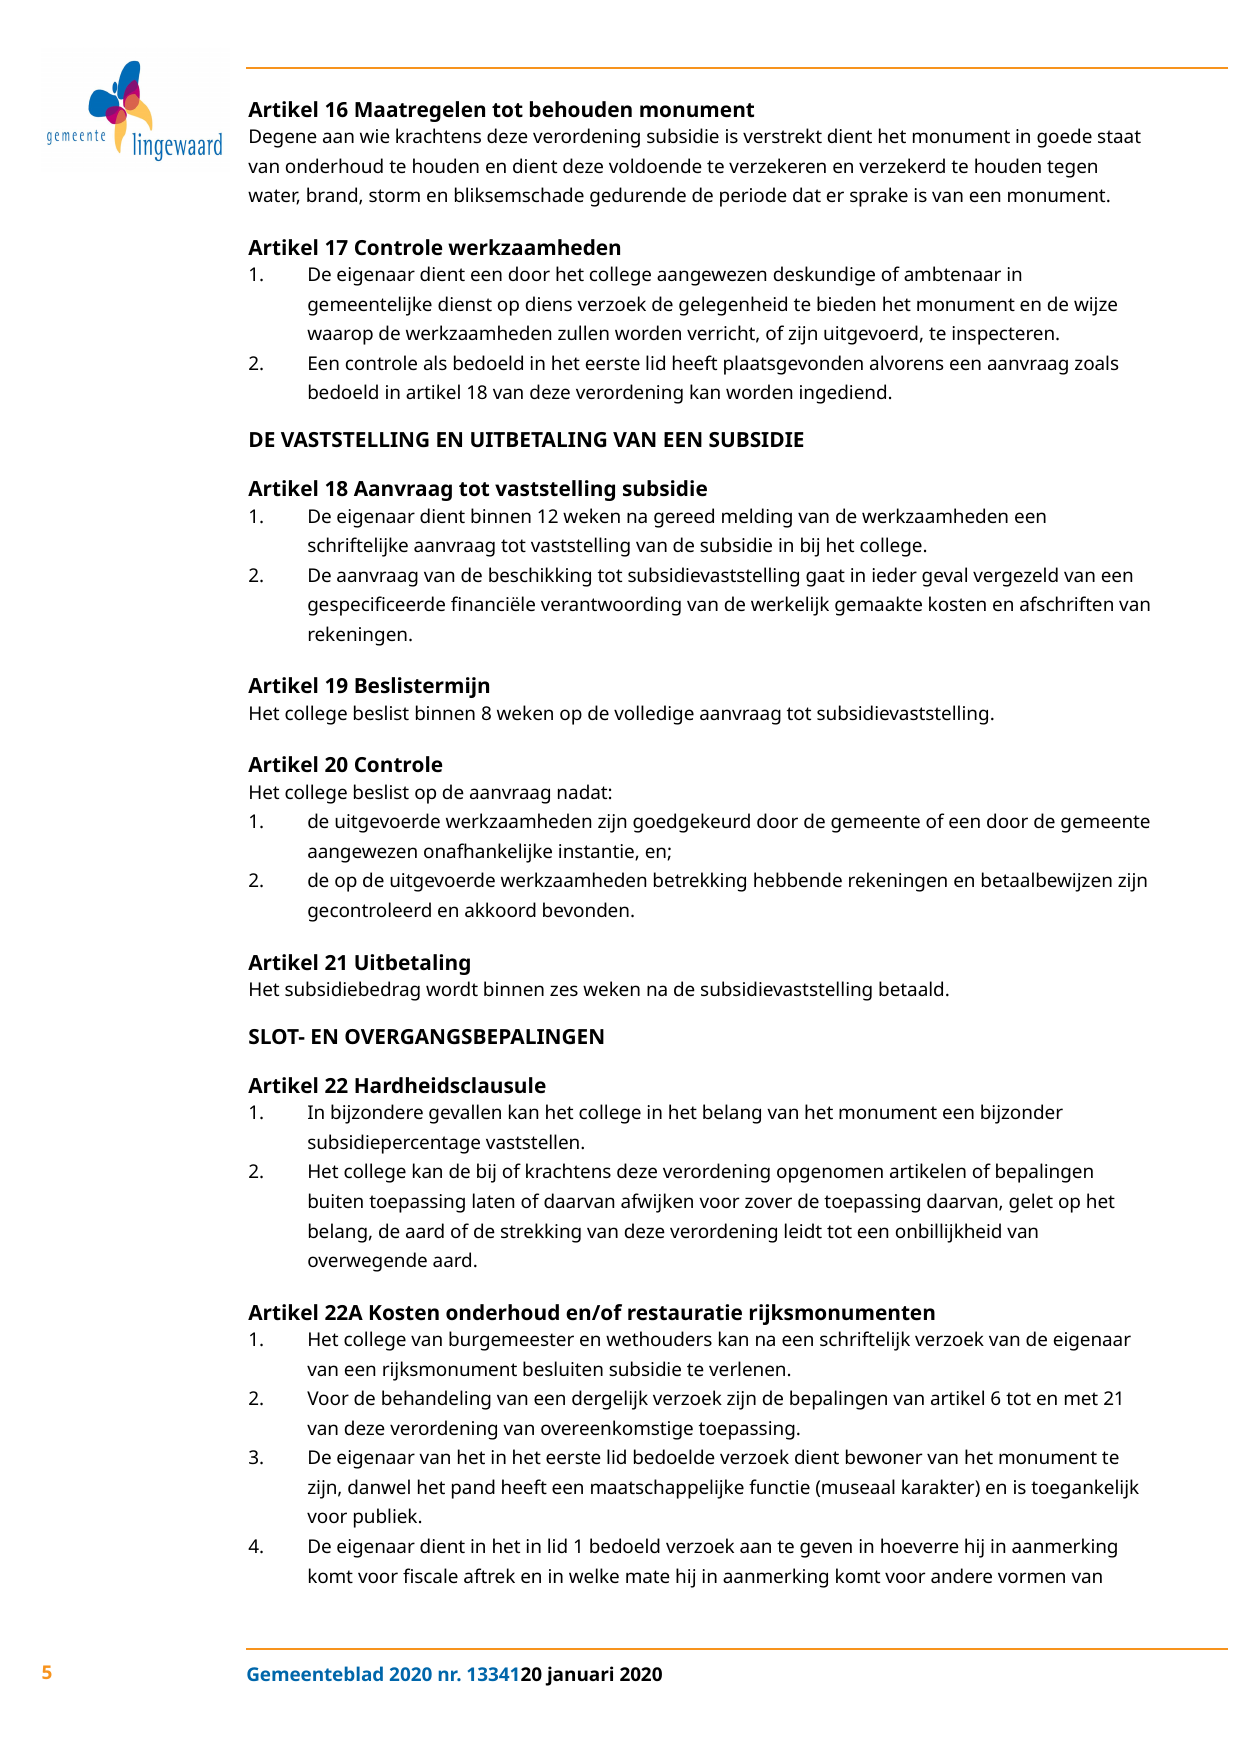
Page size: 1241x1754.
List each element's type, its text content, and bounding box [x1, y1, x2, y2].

list In bijzondere gevallen kan het college in het belang van het monument een bijzonder subsidiepercentage vaststellen. [248, 1099, 1152, 1155]
text Artikel 16 Maatregelen tot behouden monument [248, 95, 1152, 123]
list Het college van burgemeester en wethouders kan na een schriftelijk verzoek van de eigenaar van een rijksmonument besluiten subsidie te verlenen. [248, 1326, 1152, 1382]
list Voor de behandeling van een dergelijk verzoek zijn de bepalingen van artikel 6 tot en met 21 van deze verordening van overeenkomstige toepassing. [248, 1385, 1152, 1441]
text Het college beslist binnen 8 weken op de volledige aanvraag tot subsidievaststelling. [248, 700, 1152, 726]
list De eigenaar dient in het in lid 1 bedoeld verzoek aan te geven in hoeverre hij in aanmerking komt voor fiscale aftrek en in welke mate hij in aanmerking komt voor andere vormen van [248, 1533, 1152, 1589]
list De eigenaar van het in het eerste lid bedoelde verzoek dient bewoner van het monument te zijn, danwel het pand heeft een maatschappelijke functie (museaal karakter) en is toegankelijk voor publiek. [248, 1444, 1152, 1529]
text Het subsidiebedrag wordt binnen zes weken na de subsidievaststelling betaald. [248, 976, 1152, 1002]
list De eigenaar dient een door het college aangewezen deskundige of ambtenaar in gemeentelijke dienst op diens verzoek de gelegenheid te bieden het monument en de wijze waarop de werkzaamheden zullen worden verricht, of zijn uitgevoerd, te inspecteren. [248, 261, 1152, 346]
list de uitgevoerde werkzaamheden zijn goedgekeurd door de gemeente of een door de gemeente aangewezen onafhankelijke instantie, en; [248, 808, 1152, 864]
picture [41, 47, 231, 172]
text Artikel 19 Beslistermijn [248, 672, 1152, 700]
text Degene aan wie krachtens deze verordening subsidie is verstrekt dient het monument in goede staat van onderhoud te houden en dient deze voldoende te verzekeren en verzekerd te houden tegen water, brand, storm en bliksemschade gedurende de periode dat er sprake is van een monument. [248, 123, 1152, 208]
list Een controle als bedoeld in het eerste lid heeft plaatsgevonden alvorens een aanvraag zoals bedoeld in artikel 18 van deze verordening kan worden ingediend. [248, 350, 1152, 405]
list Het college kan de bij of krachtens deze verordening opgenomen artikelen of bepalingen buiten toepassing laten of daarvan afwijken voor zover de toepassing daarvan, gelet op het belang, de aard of de strekking van deze verordening leidt tot een onbillijkheid van overwegende aard. [248, 1159, 1152, 1273]
text Artikel 22 Hardheidsclausule [248, 1071, 1152, 1099]
text SLOT- EN OVERGANGSBEPALINGEN [248, 1022, 1152, 1050]
list De aanvraag van de beschikking tot subsidievaststelling gaat in ieder geval vergezeld van een gespecificeerde financiële verantwoording van de werkelijk gemaakte kosten en afschriften van rekeningen. [248, 562, 1152, 647]
list de op de uitgevoerde werkzaamheden betrekking hebbende rekeningen en betaalbewijzen zijn gecontroleerd en akkoord bevonden. [248, 868, 1152, 923]
text Artikel 18 Aanvraag tot vaststelling subsidie [248, 474, 1152, 503]
text Artikel 21 Uitbetaling [248, 948, 1152, 976]
text Het college beslist op de aanvraag nadat: [248, 779, 1152, 805]
text Artikel 17 Controle werkzaamheden [248, 233, 1152, 261]
text DE VASTSTELLING EN UITBETALING VAN EEN SUBSIDIE [248, 425, 1152, 454]
text Artikel 20 Controle [248, 751, 1152, 779]
list De eigenaar dient binnen 12 weken na gereed melding van de werkzaamheden een schriftelijke aanvraag tot vaststelling van de subsidie in bij het college. [248, 503, 1152, 558]
text Artikel 22A Kosten onderhoud en/of restauratie rijksmonumenten [248, 1298, 1152, 1326]
